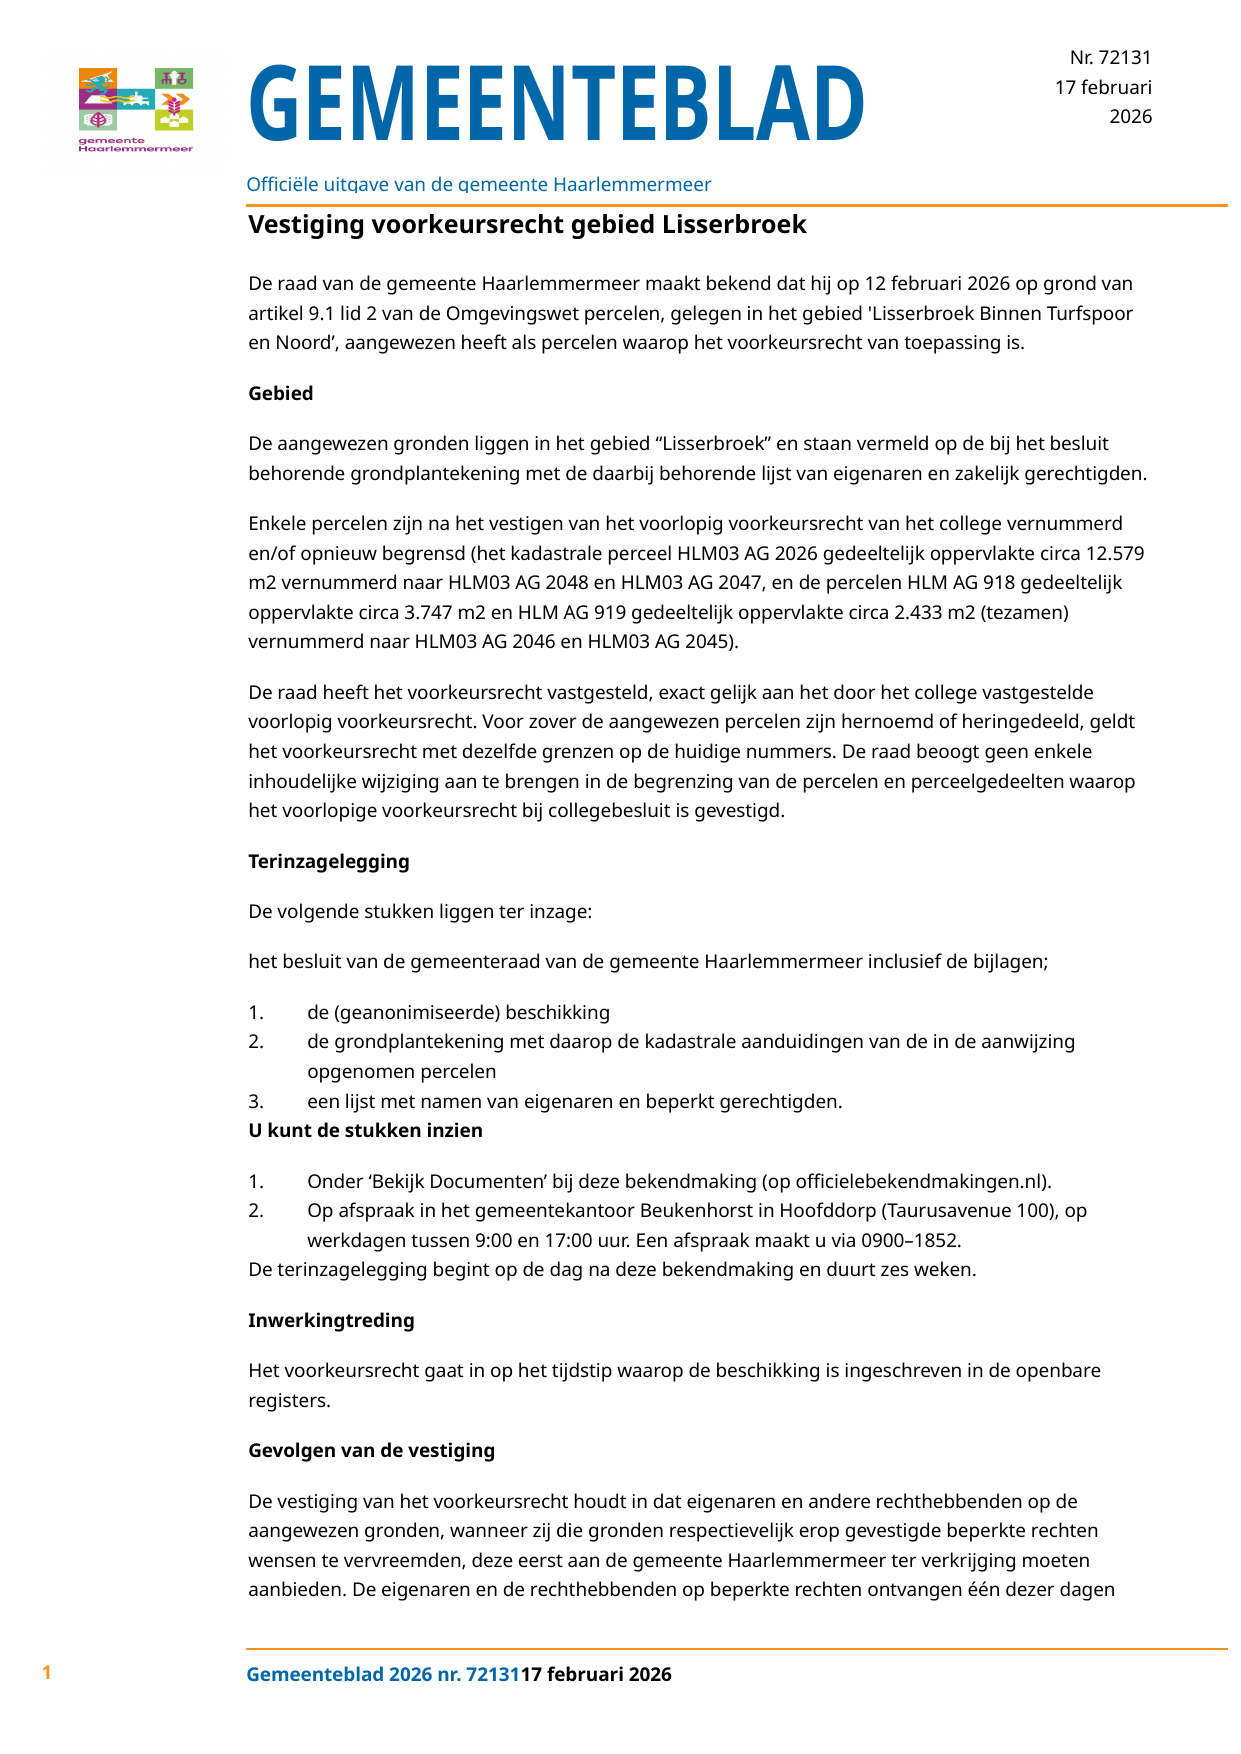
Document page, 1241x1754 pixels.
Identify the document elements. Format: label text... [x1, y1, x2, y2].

text Vestiging voorkeursrecht gebied Lisserbroek [248, 207, 1152, 241]
text Gevolgen van de vestiging [248, 1437, 1152, 1463]
text De raad van de gemeente Haarlemmermeer maakt bekend dat hij op 12 februari 2026 op grond van artikel 9.1 lid 2 van de Omgevingswet percelen, gelegen in het gebied 'Lisserbroek Binnen Turfspoor en Noord’, aangewezen heeft als percelen waarop het voorkeursrecht van toepassing is. [248, 270, 1152, 355]
list de grondplantekening met daarop de kadastrale aanduidingen van de in de aanwijzing opgenomen percelen [248, 1029, 1152, 1084]
list de (geanonimiseerde) beschikking [248, 999, 1152, 1025]
text Het voorkeursrecht gaat in op het tijdstip waarop de beschikking is ingeschreven in de openbare registers. [248, 1357, 1152, 1413]
text Gebied [248, 380, 1152, 406]
text U kunt de stukken inzien [248, 1117, 1152, 1143]
picture [41, 47, 231, 172]
list een lijst met namen van eigenaren en beperkt gerechtigden. [248, 1088, 1152, 1113]
text Enkele percelen zijn na het vestigen van het voorlopig voorkeursrecht van het college vernummerd en/of opnieuw begrensd (het kadastrale perceel HLM03 AG 2026 gedeeltelijk oppervlakte circa 12.579 m2 vernummerd naar HLM03 AG 2048 en HLM03 AG 2047, en de percelen HLM AG 918 gedeeltelijk oppervlakte circa 3.747 m2 en HLM AG 919 gedeeltelijk oppervlakte circa 2.433 m2 (tezamen) vernummerd naar HLM03 AG 2046 en HLM03 AG 2045). [248, 510, 1152, 654]
text Inwerkingtreding [248, 1307, 1152, 1333]
text Terinzagelegging [248, 848, 1152, 873]
text De terinzagelegging begint op de dag na deze bekendmaking en duurt zes weken. [248, 1257, 1152, 1282]
text De raad heeft het voorkeursrecht vastgesteld, exact gelijk aan het door het college vastgestelde voorlopig voorkeursrecht. Voor zover de aangewezen percelen zijn hernoemd of heringedeeld, geldt het voorkeursrecht met dezelfde grenzen op de huidige nummers. De raad beoogt geen enkele inhoudelijke wijziging aan te brengen in de begrenzing van de percelen en perceelgedeelten waarop het voorlopige voorkeursrecht bij collegebesluit is gevestigd. [248, 679, 1152, 823]
list Op afspraak in het gemeentekantoor Beukenhorst in Hoofddorp (Taurusavenue 100), op werkdagen tussen 9:00 en 17:00 uur. Een afspraak maakt u via 0900–1852. [248, 1197, 1152, 1253]
text De aangewezen gronden liggen in het gebied “Lisserbroek” en staan vermeld op de bij het besluit behorende grondplantekening met de daarbij behorende lijst van eigenaren en zakelijk gerechtigden. [248, 430, 1152, 486]
text De vestiging van het voorkeursrecht houdt in dat eigenaren en andere rechthebbenden op de aangewezen gronden, wanneer zij die gronden respectievelijk erop gevestigde beperkte rechten wensen te vervreemden, deze eerst aan de gemeente Haarlemmermeer ter verkrijging moeten aanbieden. De eigenaren en de rechthebbenden op beperkte rechten ontvangen één dezer dagen [248, 1488, 1152, 1602]
text het besluit van de gemeenteraad van de gemeente Haarlemmermeer inclusief de bijlagen; [248, 949, 1152, 974]
list Onder ‘Bekijk Documenten’ bij deze bekendmaking (op officielebekendmakingen.nl). [248, 1168, 1152, 1193]
text De volgende stukken liggen ter inzage: [248, 898, 1152, 924]
